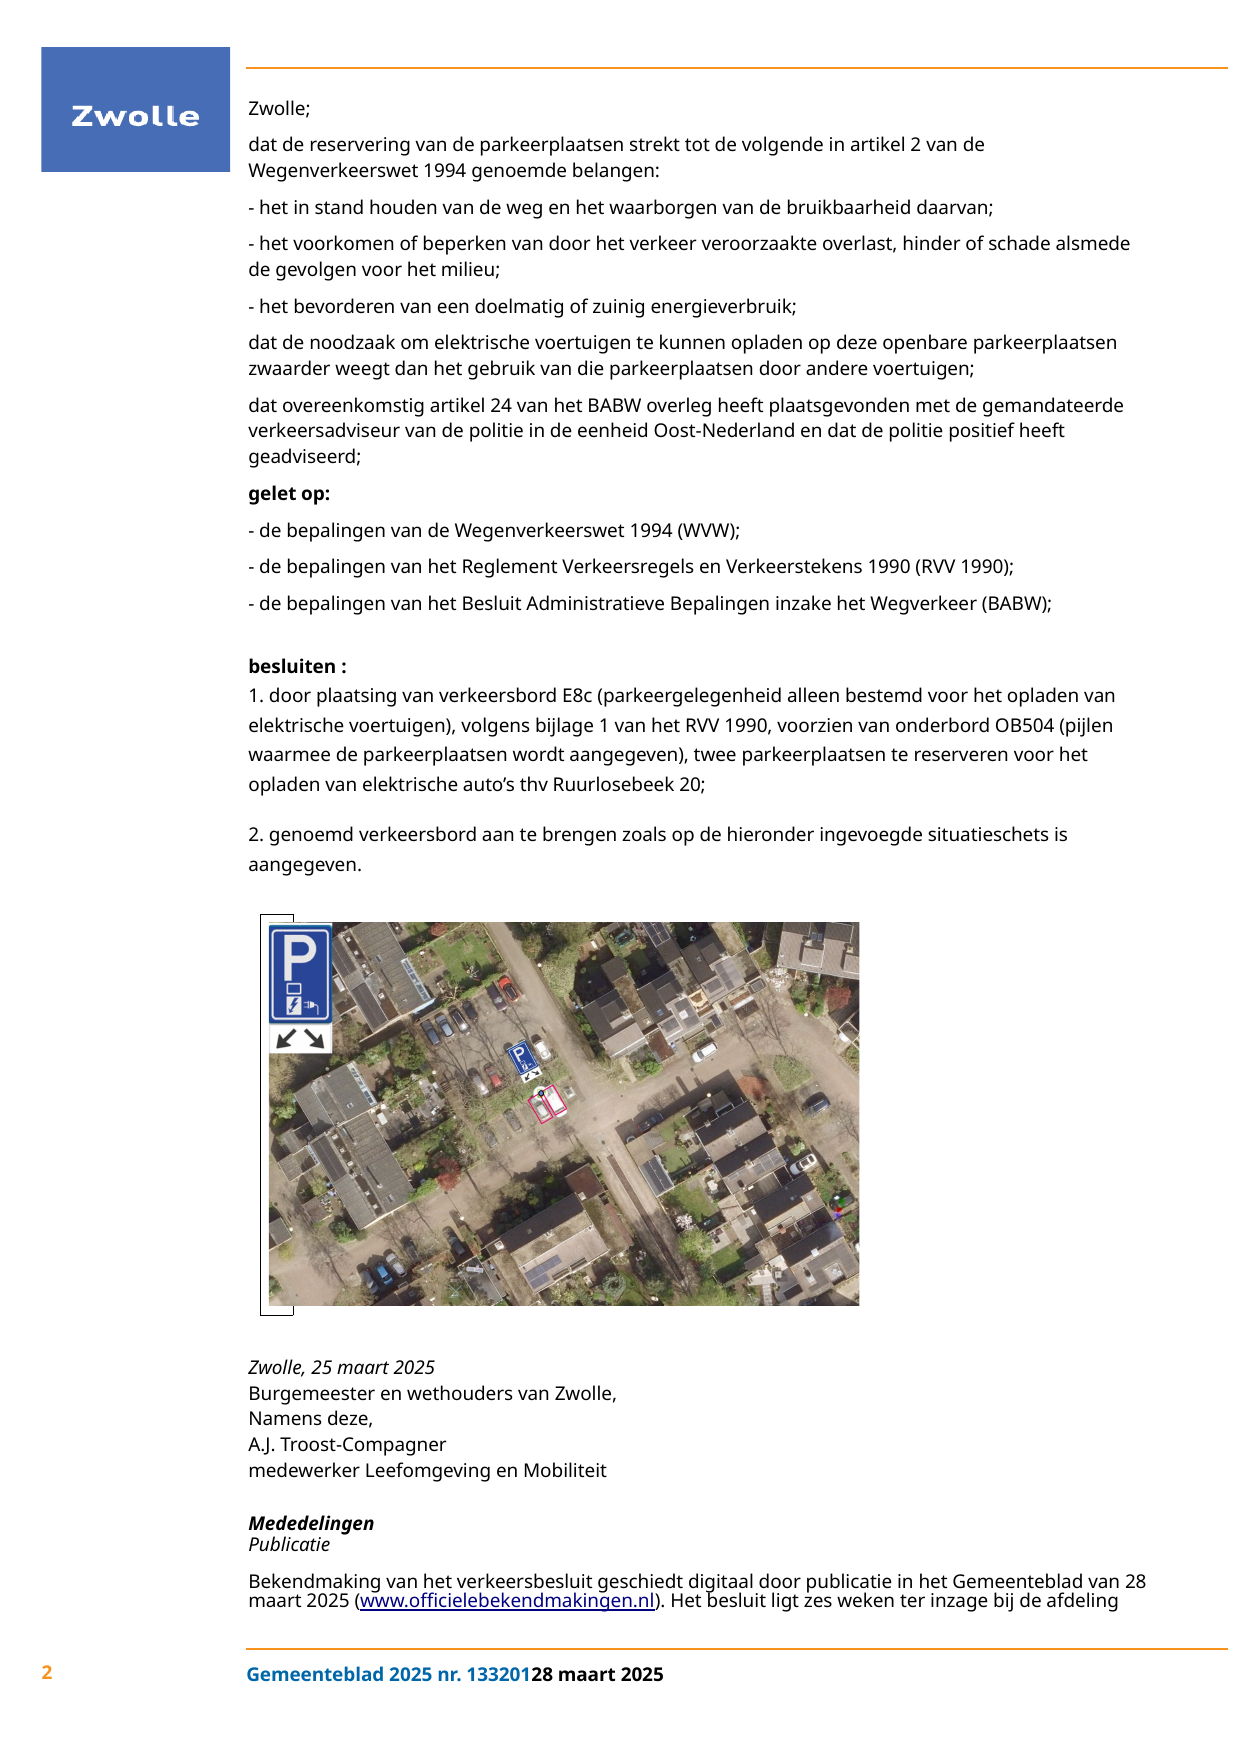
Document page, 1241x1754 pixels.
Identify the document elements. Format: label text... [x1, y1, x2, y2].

picture [268, 922, 860, 1306]
text Namens deze, [248, 1406, 1152, 1431]
text gelet op: [248, 480, 1152, 506]
text - de bepalingen van de Wegenverkeerswet 1994 (WVW); [248, 517, 1152, 542]
text - de bepalingen van het Besluit Administratieve Bepalingen inzake het Wegverkeer (BABW); [248, 590, 1152, 616]
text dat overeenkomstig artikel 24 van het BABW overleg heeft plaatsgevonden met de gemandateerde verkeersadviseur van de politie in de eenheid Oost-Nederland en dat de politie positief heeft geadviseerd; [248, 392, 1152, 469]
text 2. genoemd verkeersbord aan te brengen zoals op de hieronder ingevoegde situatieschets is aangegeven. [248, 822, 1152, 877]
text dat de noodzaak om elektrische voertuigen te kunnen opladen op deze openbare parkeerplaatsen zwaarder weegt dan het gebruik van die parkeerplaatsen door andere voertuigen; [248, 329, 1152, 381]
text dat de reservering van de parkeerplaatsen strekt tot de volgende in artikel 2 van de Wegenverkeerswet 1994 genoemde belangen: [248, 131, 1152, 183]
text A.J. Troost-Compagner [248, 1431, 1152, 1457]
text Zwolle; [248, 95, 1152, 121]
text - het bevorderen van een doelmatig of zuinig energieverbruik; [248, 293, 1152, 319]
text Zwolle, 25 maart 2025 [248, 1354, 1152, 1380]
text - het in stand houden van de weg en het waarborgen van de bruikbaarheid daarvan; [248, 194, 1152, 219]
text Publicatie [248, 1536, 1152, 1555]
text Mededelingen [248, 1510, 1152, 1536]
text 1. door plaatsing van verkeersbord E8c (parkeergelegenheid alleen bestemd voor het opladen van elektrische voertuigen), volgens bijlage 1 van het RVV 1990, voorzien van onderbord OB504 (pijlen waarmee de parkeerplaatsen wordt aangegeven), twee parkeerplaatsen te reserveren voor het opladen van elektrische auto’s thv Ruurlosebeek 20; [248, 682, 1152, 797]
picture [41, 47, 231, 172]
text medewerker Leefomgeving en Mobiliteit [248, 1457, 1152, 1483]
text Burgemeester en wethouders van Zwolle, [248, 1380, 1152, 1406]
text besluiten : [248, 653, 1152, 678]
text - de bepalingen van het Reglement Verkeersregels en Verkeerstekens 1990 (RVV 1990); [248, 553, 1152, 579]
text - het voorkomen of beperken van door het verkeer veroorzaakte overlast, hinder of schade alsmede de gevolgen voor het milieu; [248, 231, 1152, 282]
text Bekendmaking van het verkeersbesluit geschiedt digitaal door publicatie in het Gemeenteblad van 28 maart 2025 (www.officielebekendmakingen.nl). Het besluit ligt zes weken ter inzage bij de afdeling [248, 1573, 1152, 1611]
